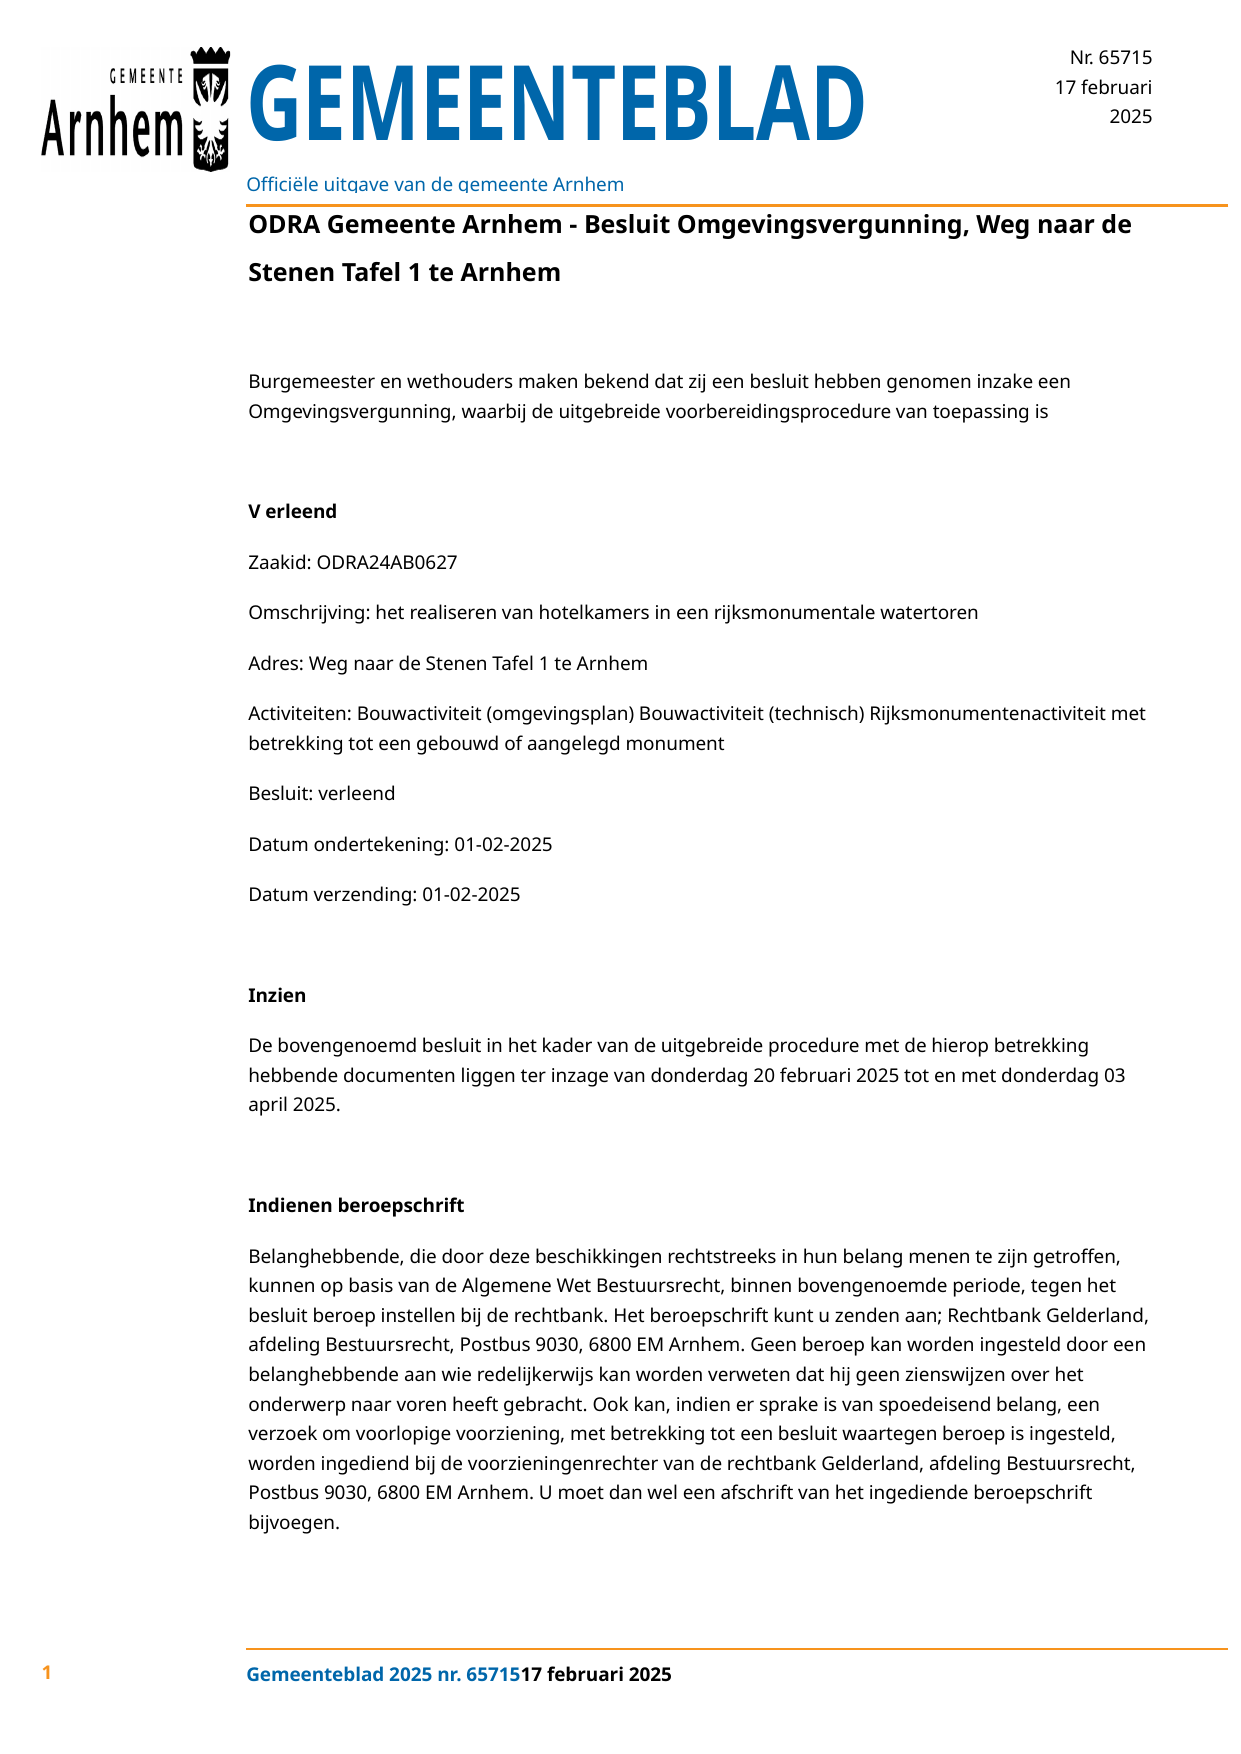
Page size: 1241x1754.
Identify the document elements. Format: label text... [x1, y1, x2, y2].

text Besluit: verleend [248, 780, 1152, 806]
text Datum verzending: 01-02-2025 [248, 881, 1152, 907]
text De bovengenoemd besluit in het kader van de uitgebreide procedure met de hierop betrekking hebbende documenten liggen ter inzage van donderdag 20 februari 2025 tot en met donderdag 03 april 2025. [248, 1032, 1152, 1117]
text V erleend [248, 499, 1152, 524]
text Omschrijving: het realiseren van hotelkamers in een rijksmonumentale watertoren [248, 599, 1152, 625]
text Indienen beroepschrift [248, 1192, 1152, 1218]
text ODRA Gemeente Arnhem - Besluit Omgevingsvergunning, Weg naar de Stenen Tafel 1 te Arnhem [248, 207, 1152, 288]
text Burgemeester en wethouders maken bekend dat zij een besluit hebben genomen inzake een Omgevingsvergunning, waarbij de uitgebreide voorbereidingsprocedure van toepassing is [248, 368, 1152, 424]
text Datum ondertekening: 01-02-2025 [248, 831, 1152, 857]
picture [41, 47, 231, 172]
text Activiteiten: Bouwactiviteit (omgevingsplan) Bouwactiviteit (technisch) Rijksmonumentenactiviteit met betrekking tot een gebouwd of aangelegd monument [248, 700, 1152, 756]
text Inzien [248, 982, 1152, 1008]
text Zaakid: ODRA24AB0627 [248, 549, 1152, 575]
text Belanghebbende, die door deze beschikkingen rechtstreeks in hun belang menen te zijn getroffen, kunnen op basis van de Algemene Wet Bestuursrecht, binnen bovengenoemde periode, tegen het besluit beroep instellen bij de rechtbank. Het beroepschrift kunt u zenden aan; Rechtbank Gelderland, afdeling Bestuursrecht, Postbus 9030, 6800 EM Arnhem. Geen beroep kan worden ingesteld door een belanghebbende aan wie redelijkerwijs kan worden verweten dat hij geen zienswijzen over het onderwerp naar voren heeft gebracht. Ook kan, indien er sprake is van spoedeisend belang, een verzoek om voorlopige voorziening, met betrekking tot een besluit waartegen beroep is ingesteld, worden ingediend bij de voorzieningenrechter van de rechtbank Gelderland, afdeling Bestuursrecht, Postbus 9030, 6800 EM Arnhem. U moet dan wel een afschrift van het ingediende beroepschrift bijvoegen. [248, 1243, 1152, 1535]
text Adres: Weg naar de Stenen Tafel 1 te Arnhem [248, 650, 1152, 676]
